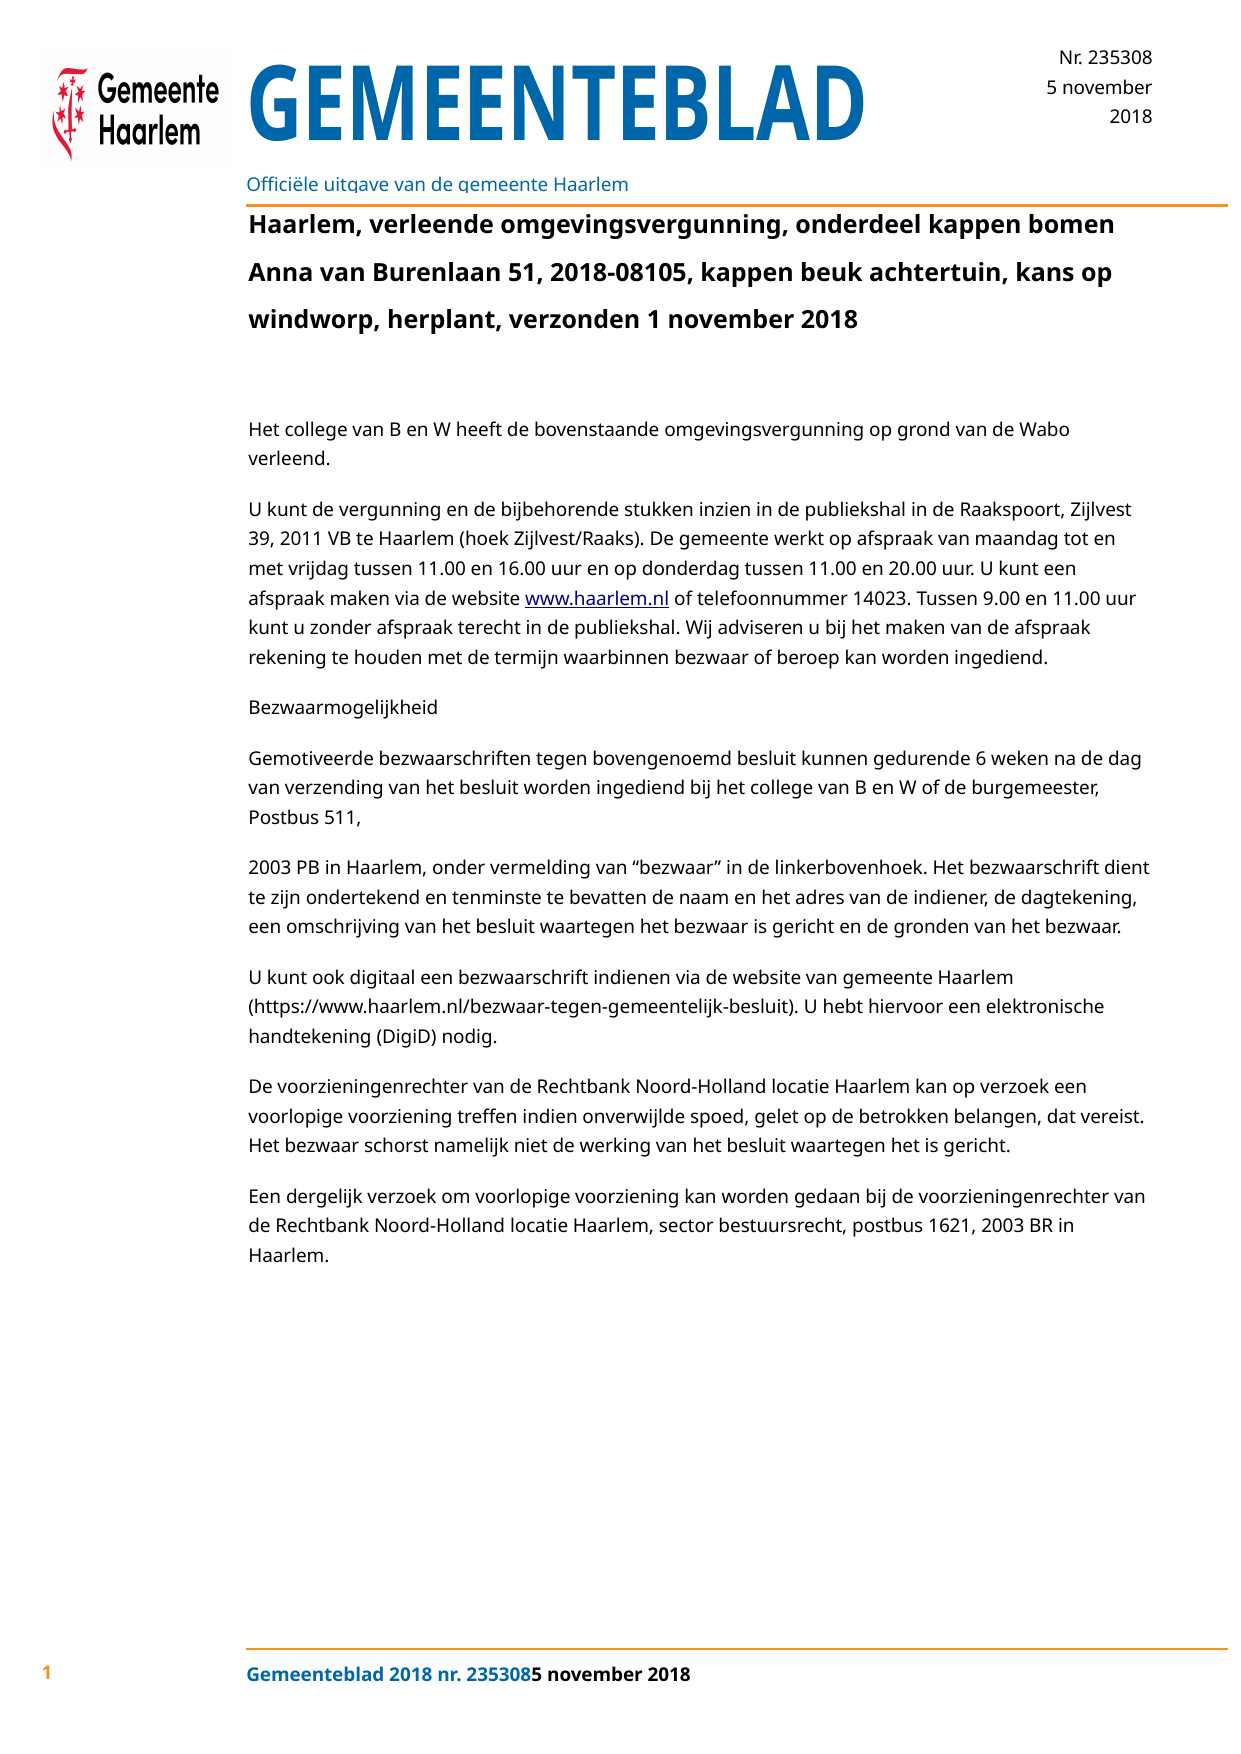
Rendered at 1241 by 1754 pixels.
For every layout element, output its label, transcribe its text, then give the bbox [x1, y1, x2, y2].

picture [41, 47, 231, 172]
text Een dergelijk verzoek om voorlopige voorziening kan worden gedaan bij de voorzieningenrechter van de Rechtbank Noord-Holland locatie Haarlem, sector bestuursrecht, postbus 1621, 2003 BR in Haarlem. [248, 1183, 1152, 1268]
text Het college van B en W heeft de bovenstaande omgevingsvergunning op grond van de Wabo verleend. [248, 416, 1152, 471]
text 2003 PB in Haarlem, onder vermelding van “bezwaar” in de linkerbovenhoek. Het bezwaarschrift dient te zijn ondertekend en tenminste te bevatten de naam en het adres van de indiener, de dagtekening, een omschrijving van het besluit waartegen het bezwaar is gericht en de gronden van het bezwaar. [248, 854, 1152, 939]
text De voorzieningenrechter van de Rechtbank Noord-Holland locatie Haarlem kan op verzoek een voorlopige voorziening treffen indien onverwijlde spoed, gelet op de betrokken belangen, dat vereist. Het bezwaar schorst namelijk niet de werking van het besluit waartegen het is gericht. [248, 1073, 1152, 1158]
text U kunt de vergunning en de bijbehorende stukken inzien in de publiekshal in de Raakspoort, Zijlvest 39, 2011 VB te Haarlem (hoek Zijlvest/Raaks). De gemeente werkt op afspraak van maandag tot en met vrijdag tussen 11.00 en 16.00 uur en op donderdag tussen 11.00 en 20.00 uur. U kunt een afspraak maken via de website www.haarlem.nl of telefoonnummer 14023. Tussen 9.00 en 11.00 uur kunt u zonder afspraak terecht in de publiekshal. Wij adviseren u bij het maken van de afspraak rekening te houden met de termijn waarbinnen bezwaar of beroep kan worden ingediend. [248, 496, 1152, 669]
text Gemotiveerde bezwaarschriften tegen bovengenoemd besluit kunnen gedurende 6 weken na de dag van verzending van het besluit worden ingediend bij het college van B en W of de burgemeester, Postbus 511, [248, 745, 1152, 829]
text Haarlem, verleende omgevingsvergunning, onderdeel kappen bomen Anna van Burenlaan 51, 2018-08105, kappen beuk achtertuin, kans op windworp, herplant, verzonden 1 november 2018 [248, 207, 1152, 336]
text U kunt ook digitaal een bezwaarschrift indienen via de website van gemeente Haarlem (https://www.haarlem.nl/bezwaar-tegen-gemeentelijk-besluit). U hebt hiervoor een elektronische handtekening (DigiD) nodig. [248, 964, 1152, 1049]
text Bezwaarmogelijkheid [248, 694, 1152, 720]
